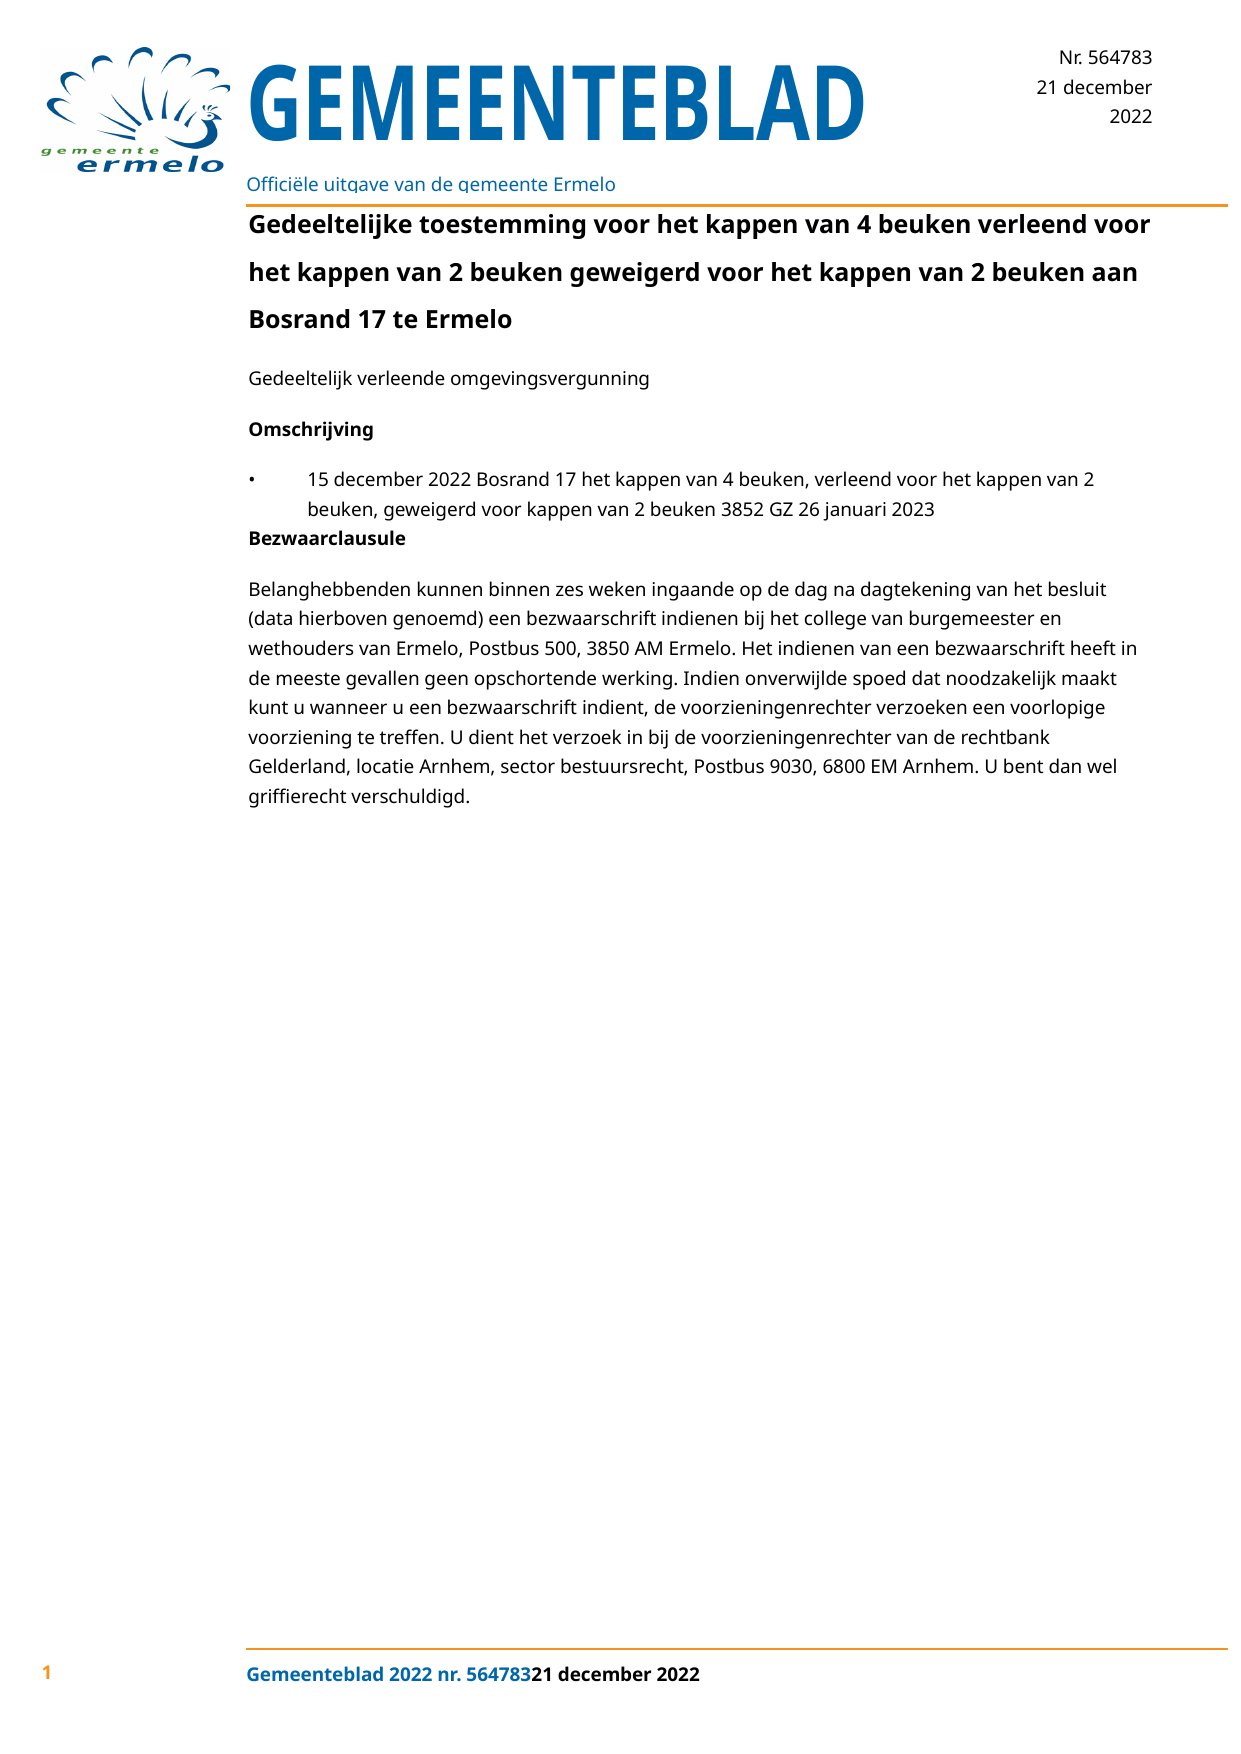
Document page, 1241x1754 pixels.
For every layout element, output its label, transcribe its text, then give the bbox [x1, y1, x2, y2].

list 15 december 2022 Bosrand 17 het kappen van 4 beuken, verleend voor het kappen van 2 beuken, geweigerd voor kappen van 2 beuken 3852 GZ 26 januari 2023 [248, 466, 1152, 522]
text Gedeeltelijke toestemming voor het kappen van 4 beuken verleend voor het kappen van 2 beuken geweigerd voor het kappen van 2 beuken aan Bosrand 17 te Ermelo [248, 207, 1152, 336]
text Belanghebbenden kunnen binnen zes weken ingaande op de dag na dagtekening van het besluit (data hierboven genoemd) een bezwaarschrift indienen bij het college van burgemeester en wethouders van Ermelo, Postbus 500, 3850 AM Ermelo. Het indienen van een bezwaarschrift heeft in de meeste gevallen geen opschortende werking. Indien onverwijlde spoed dat noodzakelijk maakt kunt u wanneer u een bezwaarschrift indient, de voorzieningenrechter verzoeken een voorlopige voorziening te treffen. U dient het verzoek in bij de voorzieningenrechter van de rechtbank Gelderland, locatie Arnhem, sector bestuursrecht, Postbus 9030, 6800 EM Arnhem. U bent dan wel griffierecht verschuldigd. [248, 576, 1152, 809]
text Gedeeltelijk verleende omgevingsvergunning [248, 366, 1152, 391]
picture [41, 47, 231, 172]
text Omschrijving [248, 416, 1152, 442]
text Bezwaarclausule [248, 526, 1152, 551]
